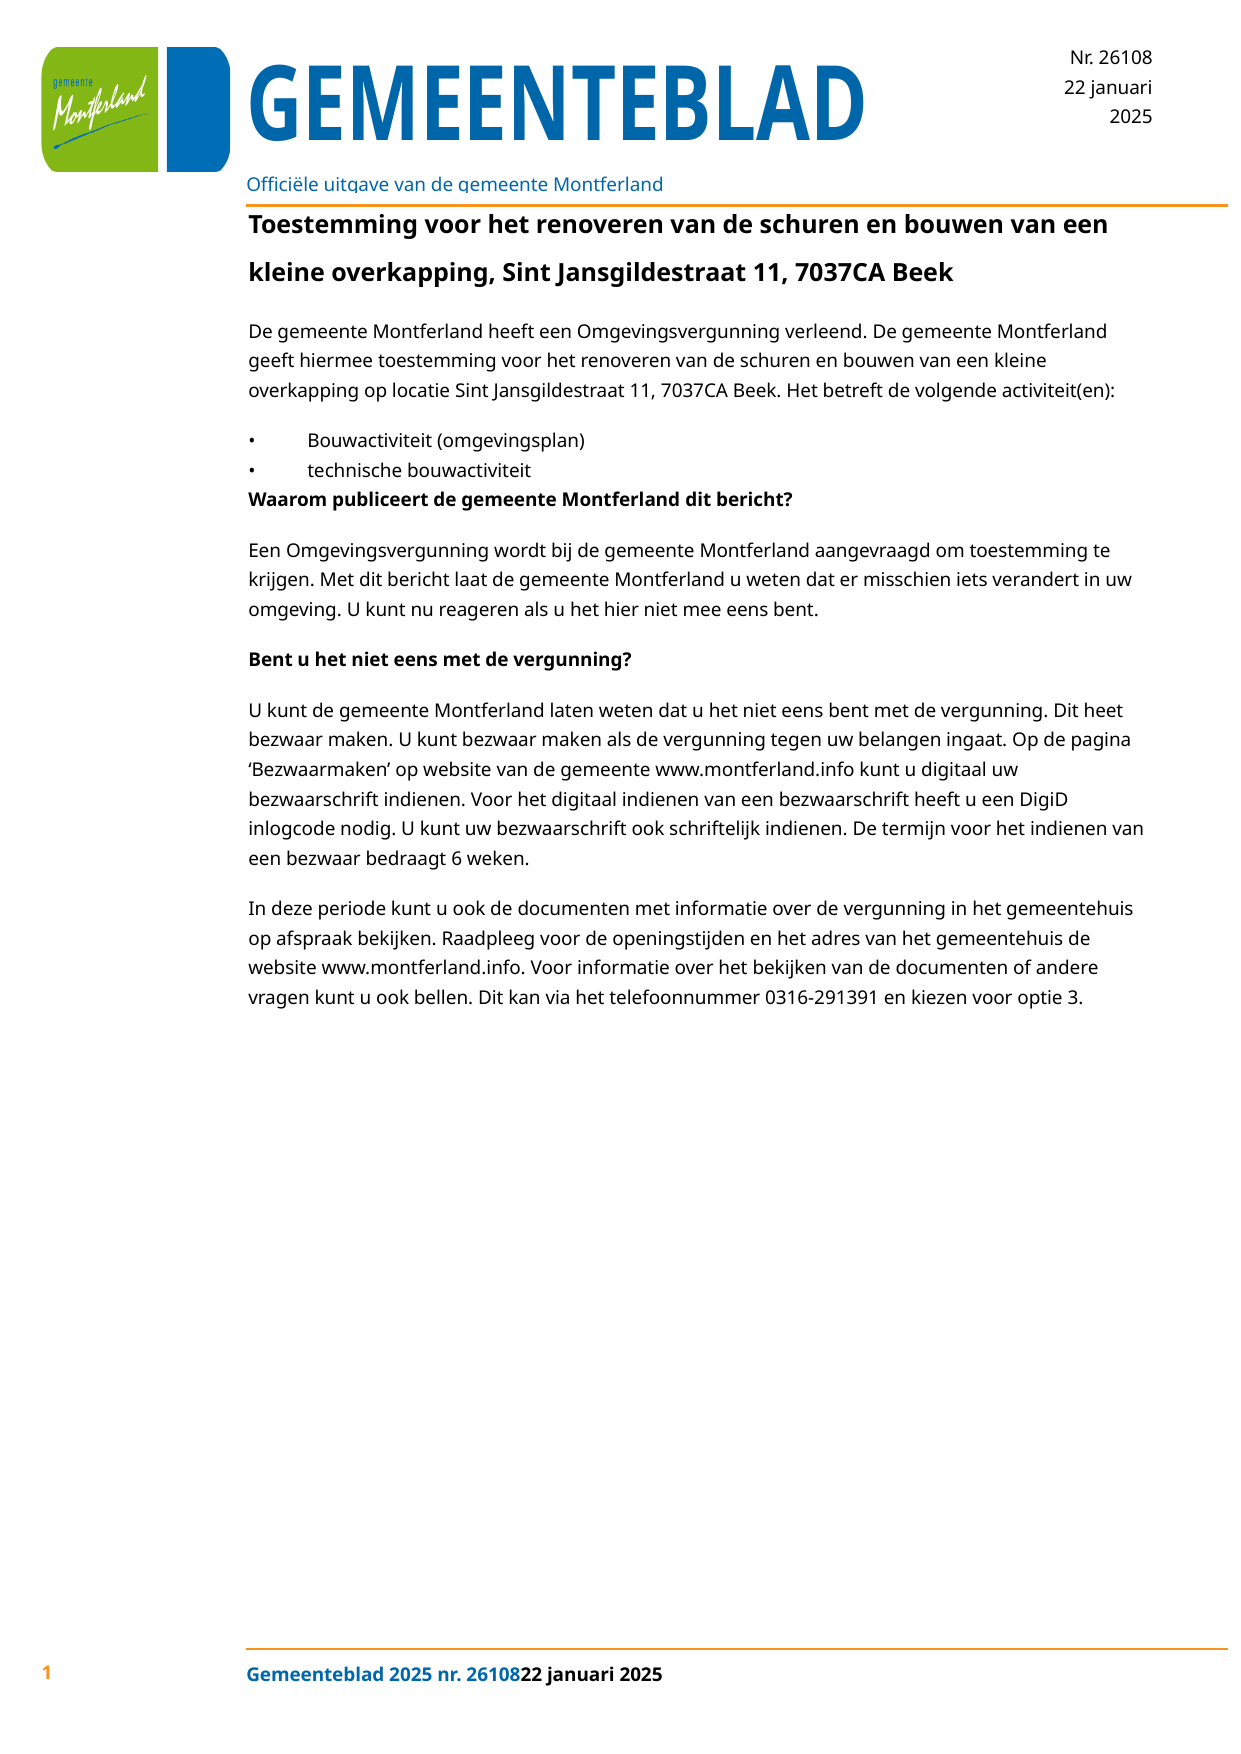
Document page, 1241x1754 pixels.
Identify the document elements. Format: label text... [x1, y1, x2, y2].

text Waarom publiceert de gemeente Montferland dit bericht? [248, 487, 1152, 512]
text Een Omgevingsvergunning wordt bij de gemeente Montferland aangevraagd om toestemming te krijgen. Met dit bericht laat de gemeente Montferland u weten dat er misschien iets verandert in uw omgeving. U kunt nu reageren als u het hier niet mee eens bent. [248, 537, 1152, 622]
list Bouwactiviteit (omgevingsplan) [248, 427, 1152, 453]
text U kunt de gemeente Montferland laten weten dat u het niet eens bent met de vergunning. Dit heet bezwaar maken. U kunt bezwaar maken als de vergunning tegen uw belangen ingaat. Op de pagina ‘Bezwaarmaken’ op website van de gemeente www.montferland.info kunt u digitaal uw bezwaarschrift indienen. Voor het digitaal indienen van een bezwaarschrift heeft u een DigiD inlogcode nodig. U kunt uw bezwaarschrift ook schriftelijk indienen. De termijn voor het indienen van een bezwaar bedraagt 6 weken. [248, 697, 1152, 871]
text De gemeente Montferland heeft een Omgevingsvergunning verleend. De gemeente Montferland geeft hiermee toestemming voor het renoveren van de schuren en bouwen van een kleine overkapping op locatie Sint Jansgildestraat 11, 7037CA Beek. Het betreft de volgende activiteit(en): [248, 318, 1152, 403]
text Bent u het niet eens met de vergunning? [248, 647, 1152, 672]
text Toestemming voor het renoveren van de schuren en bouwen van een kleine overkapping, Sint Jansgildestraat 11, 7037CA Beek [248, 207, 1152, 288]
list technische bouwactiviteit [248, 457, 1152, 483]
text In deze periode kunt u ook de documenten met informatie over de vergunning in het gemeentehuis op afspraak bekijken. Raadpleeg voor de openingstijden en het adres van het gemeentehuis de website www.montferland.info. Voor informatie over het bekijken van de documenten of andere vragen kunt u ook bellen. Dit kan via het telefoonnummer 0316-291391 en kiezen voor optie 3. [248, 895, 1152, 1010]
picture [41, 47, 231, 172]
